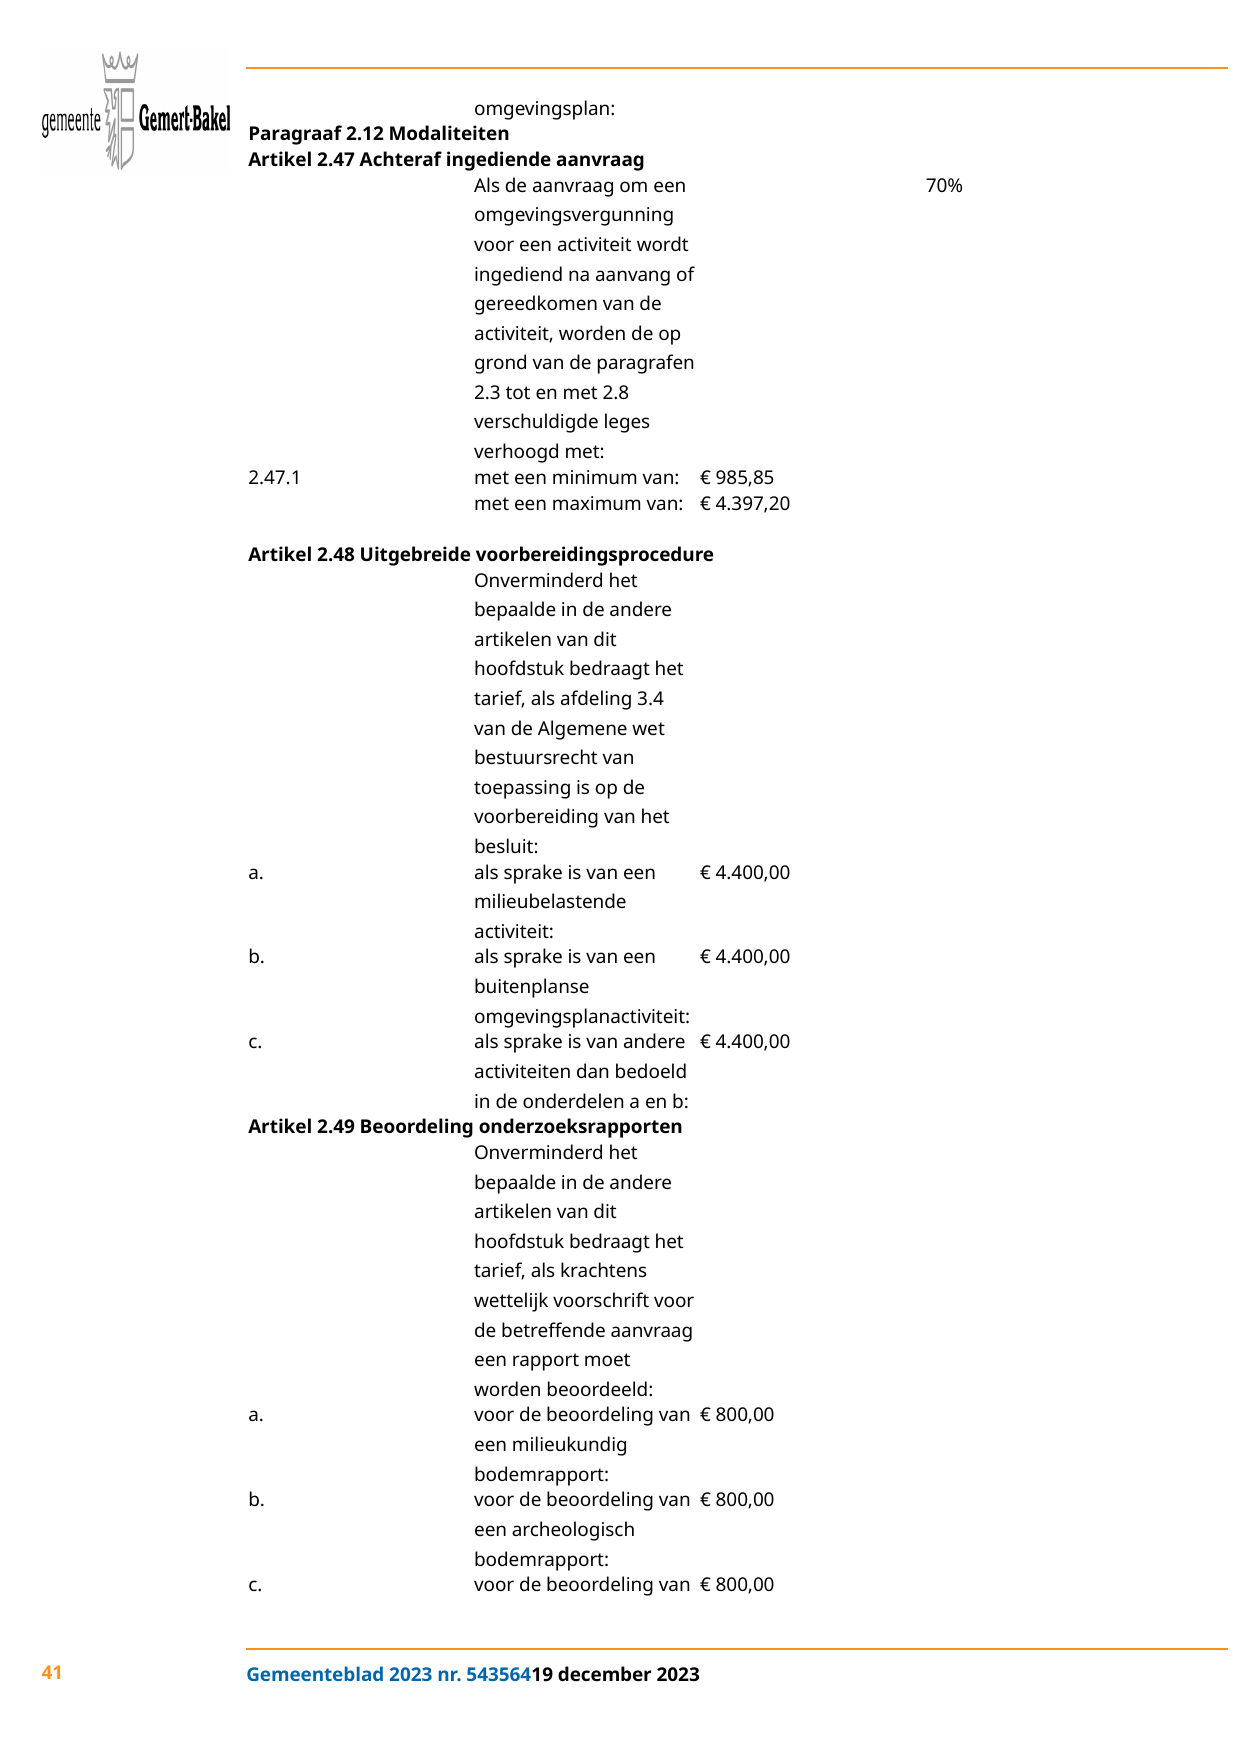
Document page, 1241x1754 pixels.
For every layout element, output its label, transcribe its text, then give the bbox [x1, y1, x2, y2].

table_cell € 4.400,00 [700, 859, 926, 944]
table_cell [926, 490, 1152, 515]
table_cell 2.47.1 [248, 464, 474, 490]
table_cell als sprake is van een milieubelastende activiteit: [474, 859, 700, 944]
table_cell [248, 172, 474, 464]
table_cell [926, 1139, 1152, 1402]
table_cell [926, 515, 1152, 541]
table_cell 70% [926, 172, 1152, 464]
table_cell [926, 944, 1152, 1029]
table_cell Artikel 2.48 Uitgebreide voorbereidingsprocedure [248, 541, 926, 567]
table_cell a. [248, 859, 474, 944]
picture [41, 47, 231, 172]
table_cell voor de beoordeling van [474, 1571, 700, 1597]
table_cell [926, 1114, 1152, 1139]
table_cell [700, 95, 926, 121]
table_cell [926, 1487, 1152, 1571]
table_cell omgevingsplan: [474, 95, 700, 121]
table_cell [248, 490, 474, 515]
table_cell [474, 515, 700, 541]
table_cell [248, 95, 474, 121]
table_cell € 4.400,00 [700, 944, 926, 1029]
table_cell [926, 1029, 1152, 1113]
table_cell € 4.400,00 [700, 1029, 926, 1113]
table_cell als sprake is van andere activiteiten dan bedoeld in de onderdelen a en b: [474, 1029, 700, 1113]
table_cell Onverminderd het bepaalde in de andere artikelen van dit hoofdstuk bedraagt het tarief, als krachtens wettelijk voorschrift voor de betreffende aanvraag een rapport moet worden beoordeeld: [474, 1139, 700, 1402]
table_cell met een minimum van: [474, 464, 700, 490]
table_cell Als de aanvraag om een omgevingsvergunning voor een activiteit wordt ingediend na aanvang of gereedkomen van de activiteit, worden de op grond van de paragrafen 2.3 tot en met 2.8 verschuldigde leges verhoogd met: [474, 172, 700, 464]
table_cell € 800,00 [700, 1402, 926, 1487]
table_cell [248, 1139, 474, 1402]
table_cell [926, 1402, 1152, 1487]
table_cell c. [248, 1029, 474, 1113]
table_cell Artikel 2.49 Beoordeling onderzoeksrapporten [248, 1114, 926, 1139]
table_cell Onverminderd het bepaalde in de andere artikelen van dit hoofdstuk bedraagt het tarief, als afdeling 3.4 van de Algemene wet bestuursrecht van toepassing is op de voorbereiding van het besluit: [474, 567, 700, 859]
table_cell als sprake is van een buitenplanse omgevingsplanactiviteit: [474, 944, 700, 1029]
table_cell [700, 567, 926, 859]
table_cell [926, 567, 1152, 859]
table_cell [926, 146, 1152, 172]
table_cell voor de beoordeling van een milieukundig bodemrapport: [474, 1402, 700, 1487]
table_cell € 985,85 [700, 464, 926, 490]
table_cell [926, 121, 1152, 146]
table_cell [700, 1139, 926, 1402]
table_cell [700, 515, 926, 541]
table_cell [700, 172, 926, 464]
table_cell [926, 1571, 1152, 1597]
table_cell [926, 464, 1152, 490]
table_cell [248, 515, 474, 541]
table_cell b. [248, 944, 474, 1029]
table_cell Artikel 2.47 Achteraf ingediende aanvraag [248, 146, 926, 172]
table_cell € 4.397,20 [700, 490, 926, 515]
table_cell a. [248, 1402, 474, 1487]
table_cell voor de beoordeling van een archeologisch bodemrapport: [474, 1487, 700, 1571]
table_cell c. [248, 1571, 474, 1597]
table_cell [926, 859, 1152, 944]
table_cell € 800,00 [700, 1571, 926, 1597]
table_cell € 800,00 [700, 1487, 926, 1571]
table_cell Paragraaf 2.12 Modaliteiten [248, 121, 926, 146]
table_cell met een maximum van: [474, 490, 700, 515]
table_cell [926, 541, 1152, 567]
table_cell [926, 95, 1152, 121]
table_cell b. [248, 1487, 474, 1571]
table_cell [248, 567, 474, 859]
